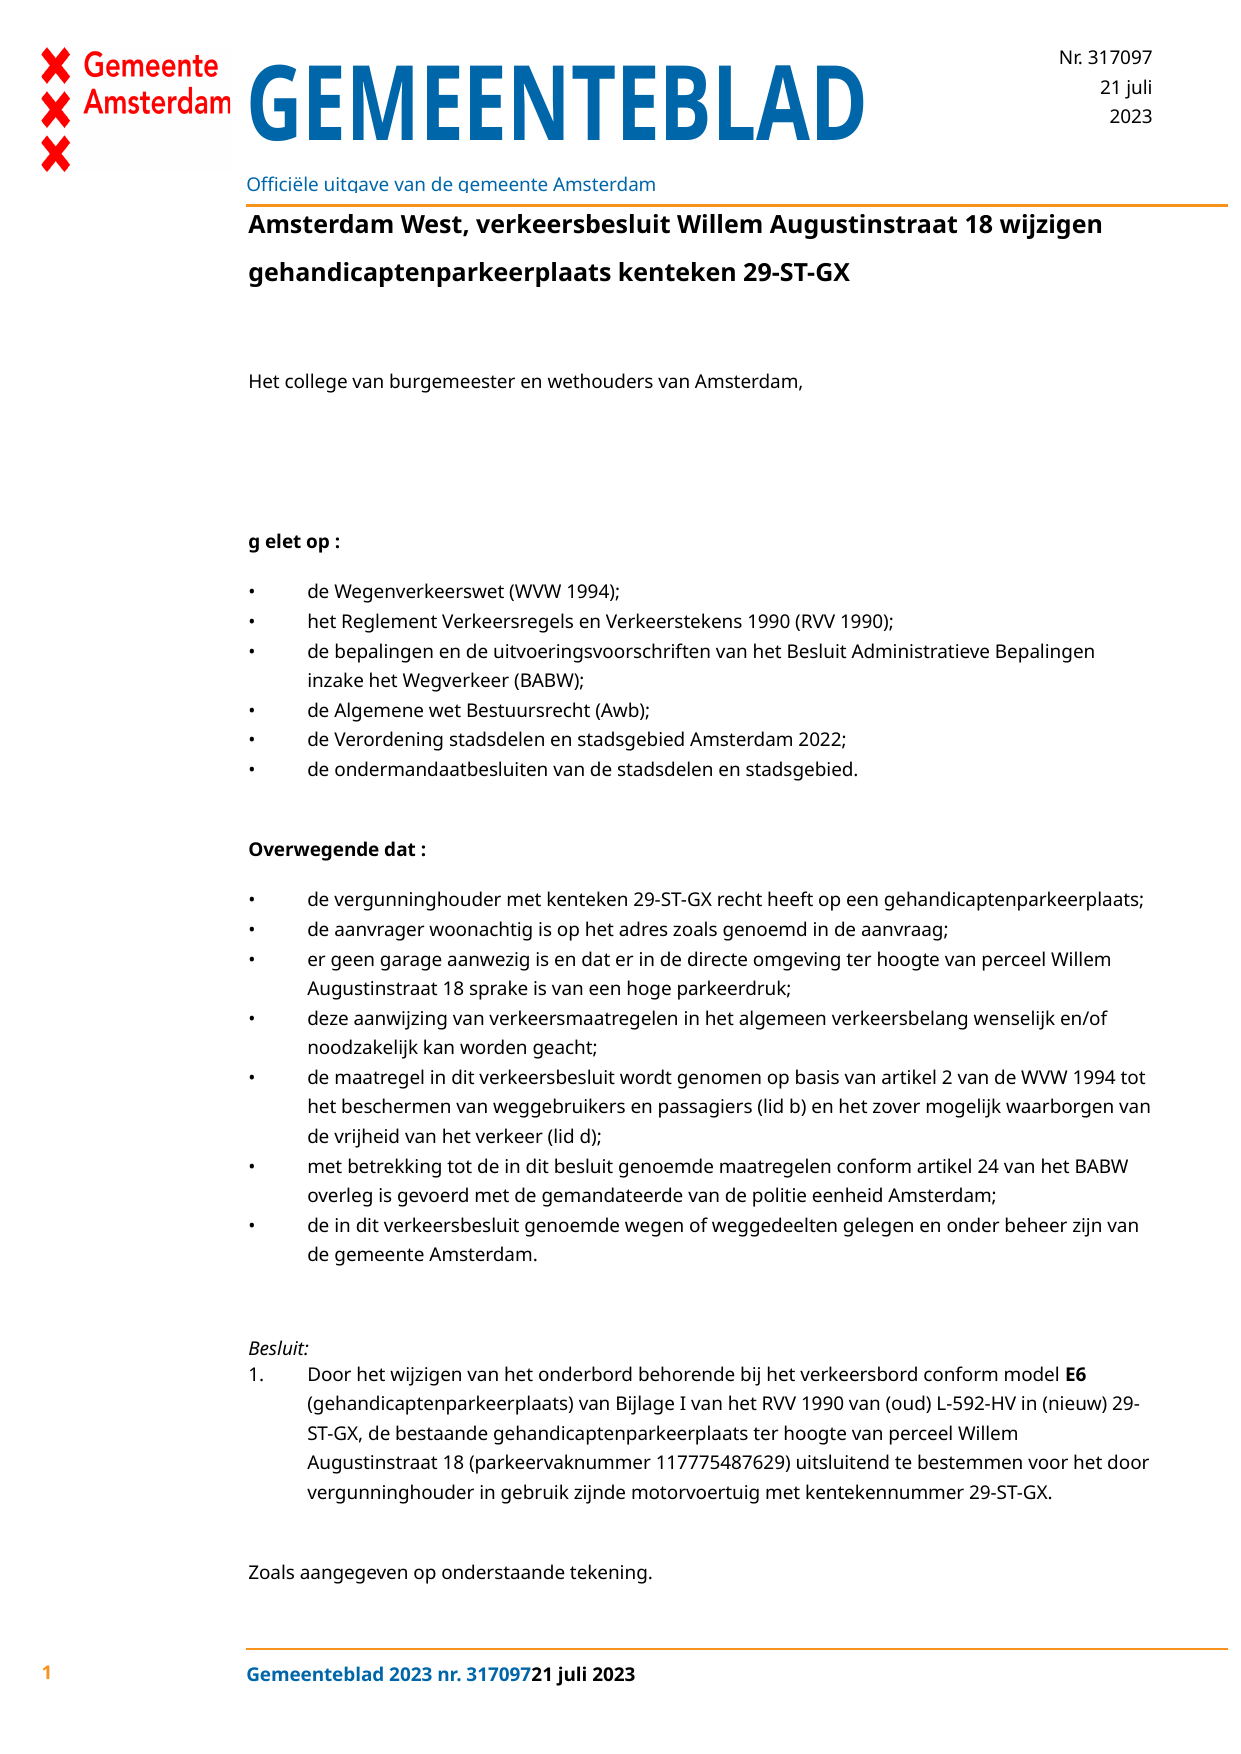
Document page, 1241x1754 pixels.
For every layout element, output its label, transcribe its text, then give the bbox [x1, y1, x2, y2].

picture [41, 47, 231, 172]
text Amsterdam West, verkeersbesluit Willem Augustinstraat 18 wijzigen gehandicaptenparkeerplaats kenteken 29-ST-GX [248, 207, 1152, 288]
list de Wegenverkeerswet (WVW 1994); [248, 579, 1152, 604]
text Besluit: [248, 1335, 1152, 1361]
list Door het wijzigen van het onderbord behorende bij het verkeersbord conform model E6 (gehandicaptenparkeerplaats) van Bijlage I van het RVV 1990 van (oud) L-592-HV in (nieuw) 29-ST-GX, de bestaande gehandicaptenparkeerplaats ter hoogte van perceel Willem Augustinstraat 18 (parkeervaknummer 117775487629) uitsluitend te bestemmen voor het door vergunninghouder in gebruik zijnde motorvoertuig met kentekennummer 29-ST-GX. [248, 1361, 1152, 1505]
list deze aanwijzing van verkeersmaatregelen in het algemeen verkeersbelang wenselijk en/of noodzakelijk kan worden geacht; [248, 1005, 1152, 1060]
list de Verordening stadsdelen en stadsgebied Amsterdam 2022; [248, 727, 1152, 752]
list de ondermandaatbesluiten van de stadsdelen en stadsgebied. [248, 756, 1152, 782]
list met betrekking tot de in dit besluit genoemde maatregelen conform artikel 24 van het BABW overleg is gevoerd met de gemandateerde van de politie eenheid Amsterdam; [248, 1153, 1152, 1208]
list de maatregel in dit verkeersbesluit wordt genomen op basis van artikel 2 van de WVW 1994 tot het beschermen van weggebruikers en passagiers (lid b) en het zover mogelijk waarborgen van de vrijheid van het verkeer (lid d); [248, 1064, 1152, 1149]
text Overwegende dat : [248, 836, 1152, 862]
text Het college van burgemeester en wethouders van Amsterdam, [248, 368, 1152, 394]
text Zoals aangegeven op onderstaande tekening. [248, 1559, 1152, 1585]
text g elet op : [248, 528, 1152, 554]
list er geen garage aanwezig is en dat er in de directe omgeving ter hoogte van perceel Willem Augustinstraat 18 sprake is van een hoge parkeerdruk; [248, 946, 1152, 1001]
list de vergunninghouder met kenteken 29-ST-GX recht heeft op een gehandicaptenparkeerplaats; [248, 887, 1152, 912]
list de in dit verkeersbesluit genoemde wegen of weggedeelten gelegen en onder beheer zijn van de gemeente Amsterdam. [248, 1212, 1152, 1267]
list de Algemene wet Bestuursrecht (Awb); [248, 697, 1152, 723]
list de bepalingen en de uitvoeringsvoorschriften van het Besluit Administratieve Bepalingen inzake het Wegverkeer (BABW); [248, 638, 1152, 693]
list het Reglement Verkeersregels en Verkeerstekens 1990 (RVV 1990); [248, 608, 1152, 634]
list de aanvrager woonachtig is op het adres zoals genoemd in de aanvraag; [248, 916, 1152, 942]
